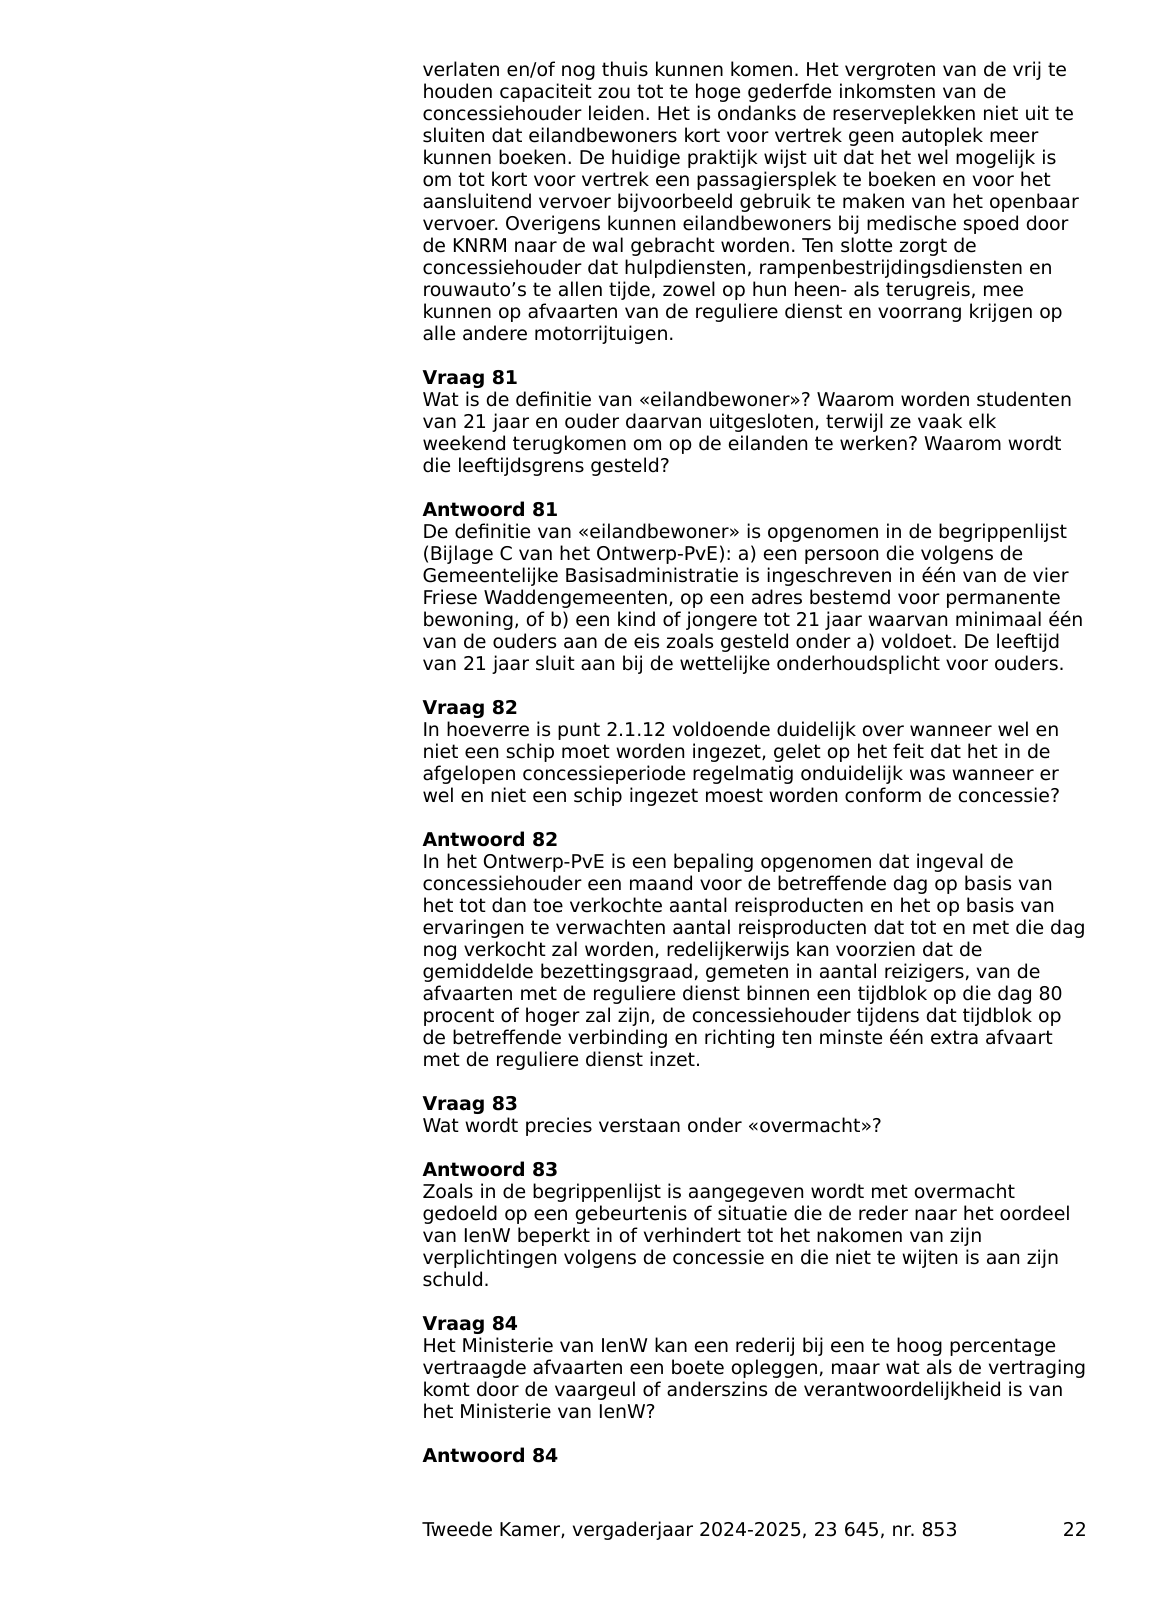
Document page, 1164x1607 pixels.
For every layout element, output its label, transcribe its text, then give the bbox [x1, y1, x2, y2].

text De definitie van «eilandbewoner» is opgenomen in de begrippenlijst (Bijlage C van het Ontwerp-PvE): a) een persoon die volgens de Gemeentelijke Basisadministratie is ingeschreven in één van de vier Friese Waddengemeenten, op een adres bestemd voor permanente bewoning, of b) een kind of jongere tot 21 jaar waarvan minimaal één van de ouders aan de eis zoals gesteld onder a) voldoet. De leeftijd van 21 jaar sluit aan bij de wettelijke onderhoudsplicht voor ouders. [422, 521, 1087, 675]
text Antwoord 84 [422, 1445, 1087, 1467]
text In het Ontwerp-PvE is een bepaling opgenomen dat ingeval de concessiehouder een maand voor de betreffende dag op basis van het tot dan toe verkochte aantal reisproducten en het op basis van ervaringen te verwachten aantal reisproducten dat tot en met die dag nog verkocht zal worden, redelijkerwijs kan voorzien dat de gemiddelde bezettingsgraad, gemeten in aantal reizigers, van de afvaarten met de reguliere dienst binnen een tijdblok op die dag 80 procent of hoger zal zijn, de concessiehouder tijdens dat tijdblok op de betreffende verbinding en richting ten minste één extra afvaart met de reguliere dienst inzet. [422, 851, 1087, 1071]
text Vraag 83 [422, 1093, 1087, 1115]
text Wat wordt precies verstaan onder «overmacht»? [422, 1115, 1087, 1137]
text Antwoord 83 [422, 1159, 1087, 1181]
text Antwoord 81 [422, 499, 1087, 521]
text Vraag 84 [422, 1313, 1087, 1335]
text Antwoord 82 [422, 829, 1087, 851]
text Zoals in de begrippenlijst is aangegeven wordt met overmacht gedoeld op een gebeurtenis of situatie die de reder naar het oordeel van IenW beperkt in of verhindert tot het nakomen van zijn verplichtingen volgens de concessie en die niet te wijten is aan zijn schuld. [422, 1181, 1087, 1291]
text In hoeverre is punt 2.1.12 voldoende duidelijk over wanneer wel en niet een schip moet worden ingezet, gelet op het feit dat het in de afgelopen concessieperiode regelmatig onduidelijk was wanneer er wel en niet een schip ingezet moest worden conform de concessie? [422, 719, 1087, 807]
text Het Ministerie van IenW kan een rederij bij een te hoog percentage vertraagde afvaarten een boete opleggen, maar wat als de vertraging komt door de vaargeul of anderszins de verantwoordelijkheid is van het Ministerie van IenW? [422, 1335, 1087, 1423]
text Wat is de definitie van «eilandbewoner»? Waarom worden studenten van 21 jaar en ouder daarvan uitgesloten, terwijl ze vaak elk weekend terugkomen om op de eilanden te werken? Waarom wordt die leeftijdsgrens gesteld? [422, 389, 1087, 477]
text Vraag 82 [422, 697, 1087, 719]
text verlaten en/of nog thuis kunnen komen. Het vergroten van de vrij te houden capaciteit zou tot te hoge gederfde inkomsten van de concessiehouder leiden. Het is ondanks de reserveplekken niet uit te sluiten dat eilandbewoners kort voor vertrek geen autoplek meer kunnen boeken. De huidige praktijk wijst uit dat het wel mogelijk is om tot kort voor vertrek een passagiersplek te boeken en voor het aansluitend vervoer bijvoorbeeld gebruik te maken van het openbaar vervoer. Overigens kunnen eilandbewoners bij medische spoed door de KNRM naar de wal gebracht worden. Ten slotte zorgt de concessiehouder dat hulpdiensten, rampenbestrijdingsdiensten en rouwauto’s te allen tijde, zowel op hun heen- als terugreis, mee kunnen op afvaarten van de reguliere dienst en voorrang krijgen op alle andere motorrijtuigen. [422, 59, 1087, 345]
text Vraag 81 [422, 367, 1087, 389]
